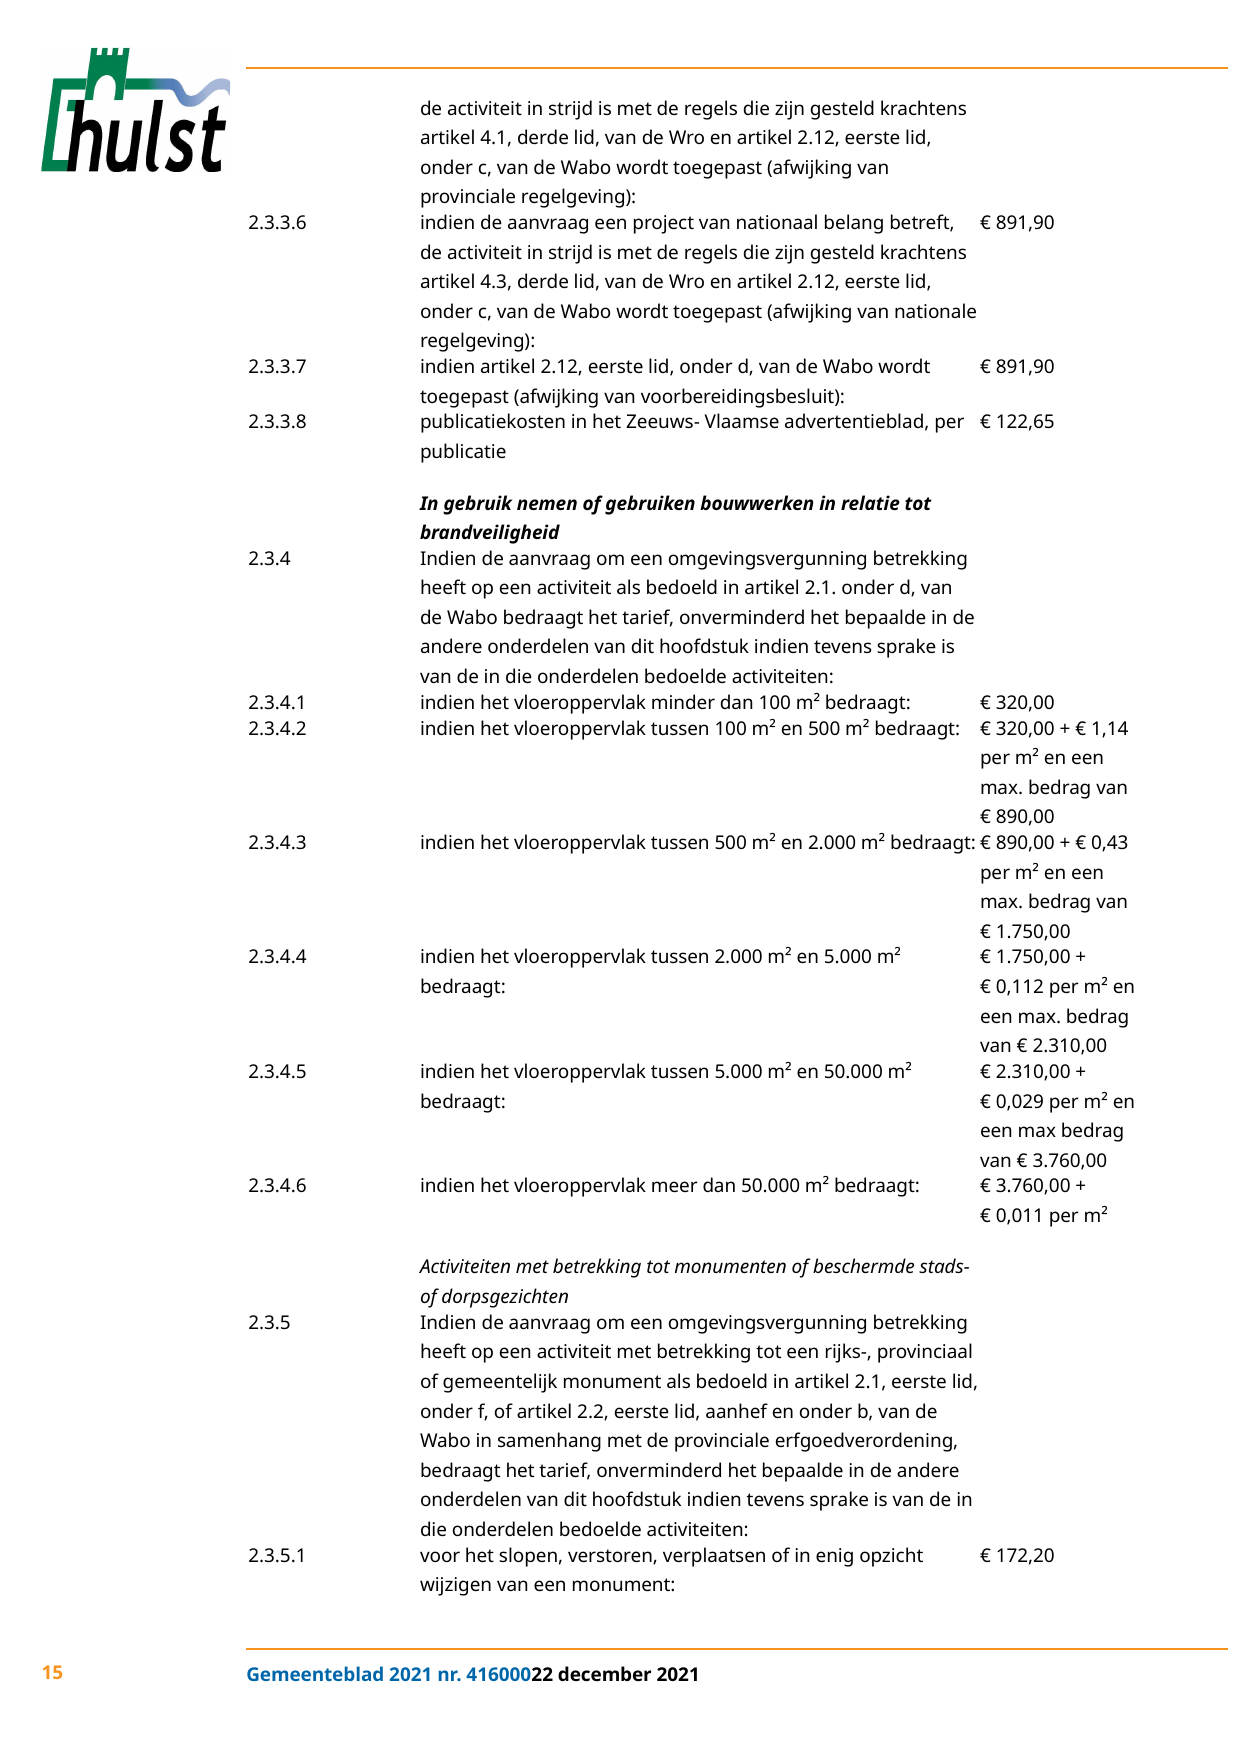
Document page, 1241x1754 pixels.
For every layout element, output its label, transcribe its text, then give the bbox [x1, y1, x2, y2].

table_cell € 320,00 + € 1,14 per m² en een max. bedrag van € 890,00 [980, 715, 1152, 829]
table_cell 2.3.5 [248, 1309, 420, 1542]
table_cell indien het vloeroppervlak meer dan 50.000 m² bedraagt: [420, 1173, 980, 1228]
table_cell € 2.310,00 + € 0,029 per m² en een max bedrag van € 3.760,00 [980, 1058, 1152, 1173]
table_cell In gebruik nemen of gebruiken bouwwerken in relatie tot brandveiligheid [420, 490, 980, 545]
table_cell [980, 1228, 1152, 1254]
table_cell indien het vloeroppervlak minder dan 100 m² bedraagt: [420, 689, 980, 715]
table_cell € 122,65 [980, 409, 1152, 464]
table_cell 2.3.4.2 [248, 715, 420, 829]
table_cell indien het vloeroppervlak tussen 100 m² en 500 m² bedraagt: [420, 715, 980, 829]
table_cell 2.3.4.6 [248, 1173, 420, 1228]
picture [41, 47, 231, 172]
table_cell € 3.760,00 + € 0,011 per m² [980, 1173, 1152, 1228]
table_cell indien het vloeroppervlak tussen 5.000 m² en 50.000 m² bedraagt: [420, 1058, 980, 1173]
table_cell 2.3.3.8 [248, 409, 420, 464]
table_cell 2.3.3.6 [248, 209, 420, 353]
table_cell 2.3.5.1 [248, 1542, 420, 1597]
table_cell 2.3.4.1 [248, 689, 420, 715]
table_cell [420, 464, 980, 490]
table_cell [248, 490, 420, 545]
table_cell indien artikel 2.12, eerste lid, onder d, van de Wabo wordt toegepast (afwijking van voorbereidingsbesluit): [420, 353, 980, 409]
table_cell Activiteiten met betrekking tot monumenten of beschermde stads- of dorpsgezichten [420, 1254, 980, 1309]
table_cell € 1.750,00 + € 0,112 per m² en een max. bedrag van € 2.310,00 [980, 944, 1152, 1058]
table_cell Indien de aanvraag om een omgevingsvergunning betrekking heeft op een activiteit als bedoeld in artikel 2.1. onder d, van de Wabo bedraagt het tarief, onverminderd het bepaalde in de andere onderdelen van dit hoofdstuk indien tevens sprake is van de in die onderdelen bedoelde activiteiten: [420, 545, 980, 689]
table_cell [980, 464, 1152, 490]
table_cell [248, 1254, 420, 1309]
table_cell indien het vloeroppervlak tussen 2.000 m² en 5.000 m² bedraagt: [420, 944, 980, 1058]
table_cell € 320,00 [980, 689, 1152, 715]
table_cell [980, 545, 1152, 689]
table_cell indien het vloeroppervlak tussen 500 m² en 2.000 m² bedraagt: [420, 829, 980, 944]
table_cell [980, 1254, 1152, 1309]
table_cell indien de aanvraag een project van nationaal belang betreft, de activiteit in strijd is met de regels die zijn gesteld krachtens artikel 4.3, derde lid, van de Wro en artikel 2.12, eerste lid, onder c, van de Wabo wordt toegepast (afwijking van nationale regelgeving): [420, 209, 980, 353]
table_cell € 891,90 [980, 353, 1152, 409]
table_cell € 172,20 [980, 1542, 1152, 1597]
table_cell [980, 1309, 1152, 1542]
table_cell 2.3.4 [248, 545, 420, 689]
table_cell 2.3.3.7 [248, 353, 420, 409]
table_cell 2.3.4.3 [248, 829, 420, 944]
table_cell 2.3.4.5 [248, 1058, 420, 1173]
table_cell € 891,90 [980, 209, 1152, 353]
table_cell Indien de aanvraag om een omgevingsvergunning betrekking heeft op een activiteit met betrekking tot een rijks-, provinciaal of gemeentelijk monument als bedoeld in artikel 2.1, eerste lid, onder f, of artikel 2.2, eerste lid, aanhef en onder b, van de Wabo in samenhang met de provinciale erfgoedverordening, bedraagt het tarief, onverminderd het bepaalde in de andere onderdelen van dit hoofdstuk indien tevens sprake is van de in die onderdelen bedoelde activiteiten: [420, 1309, 980, 1542]
table_cell de activiteit in strijd is met de regels die zijn gesteld krachtens artikel 4.1, derde lid, van de Wro en artikel 2.12, eerste lid, onder c, van de Wabo wordt toegepast (afwijking van provinciale regelgeving): [420, 95, 980, 209]
table_cell 2.3.4.4 [248, 944, 420, 1058]
table_cell voor het slopen, verstoren, verplaatsen of in enig opzicht wijzigen van een monument: [420, 1542, 980, 1597]
table_cell [420, 1228, 980, 1254]
table_cell publicatiekosten in het Zeeuws- Vlaamse advertentieblad, per publicatie [420, 409, 980, 464]
table_cell € 890,00 + € 0,43 per m² en een max. bedrag van € 1.750,00 [980, 829, 1152, 944]
table_cell [248, 464, 420, 490]
table_cell [248, 1228, 420, 1254]
table_cell [980, 490, 1152, 545]
table_cell [980, 95, 1152, 209]
table_cell [248, 95, 420, 209]
